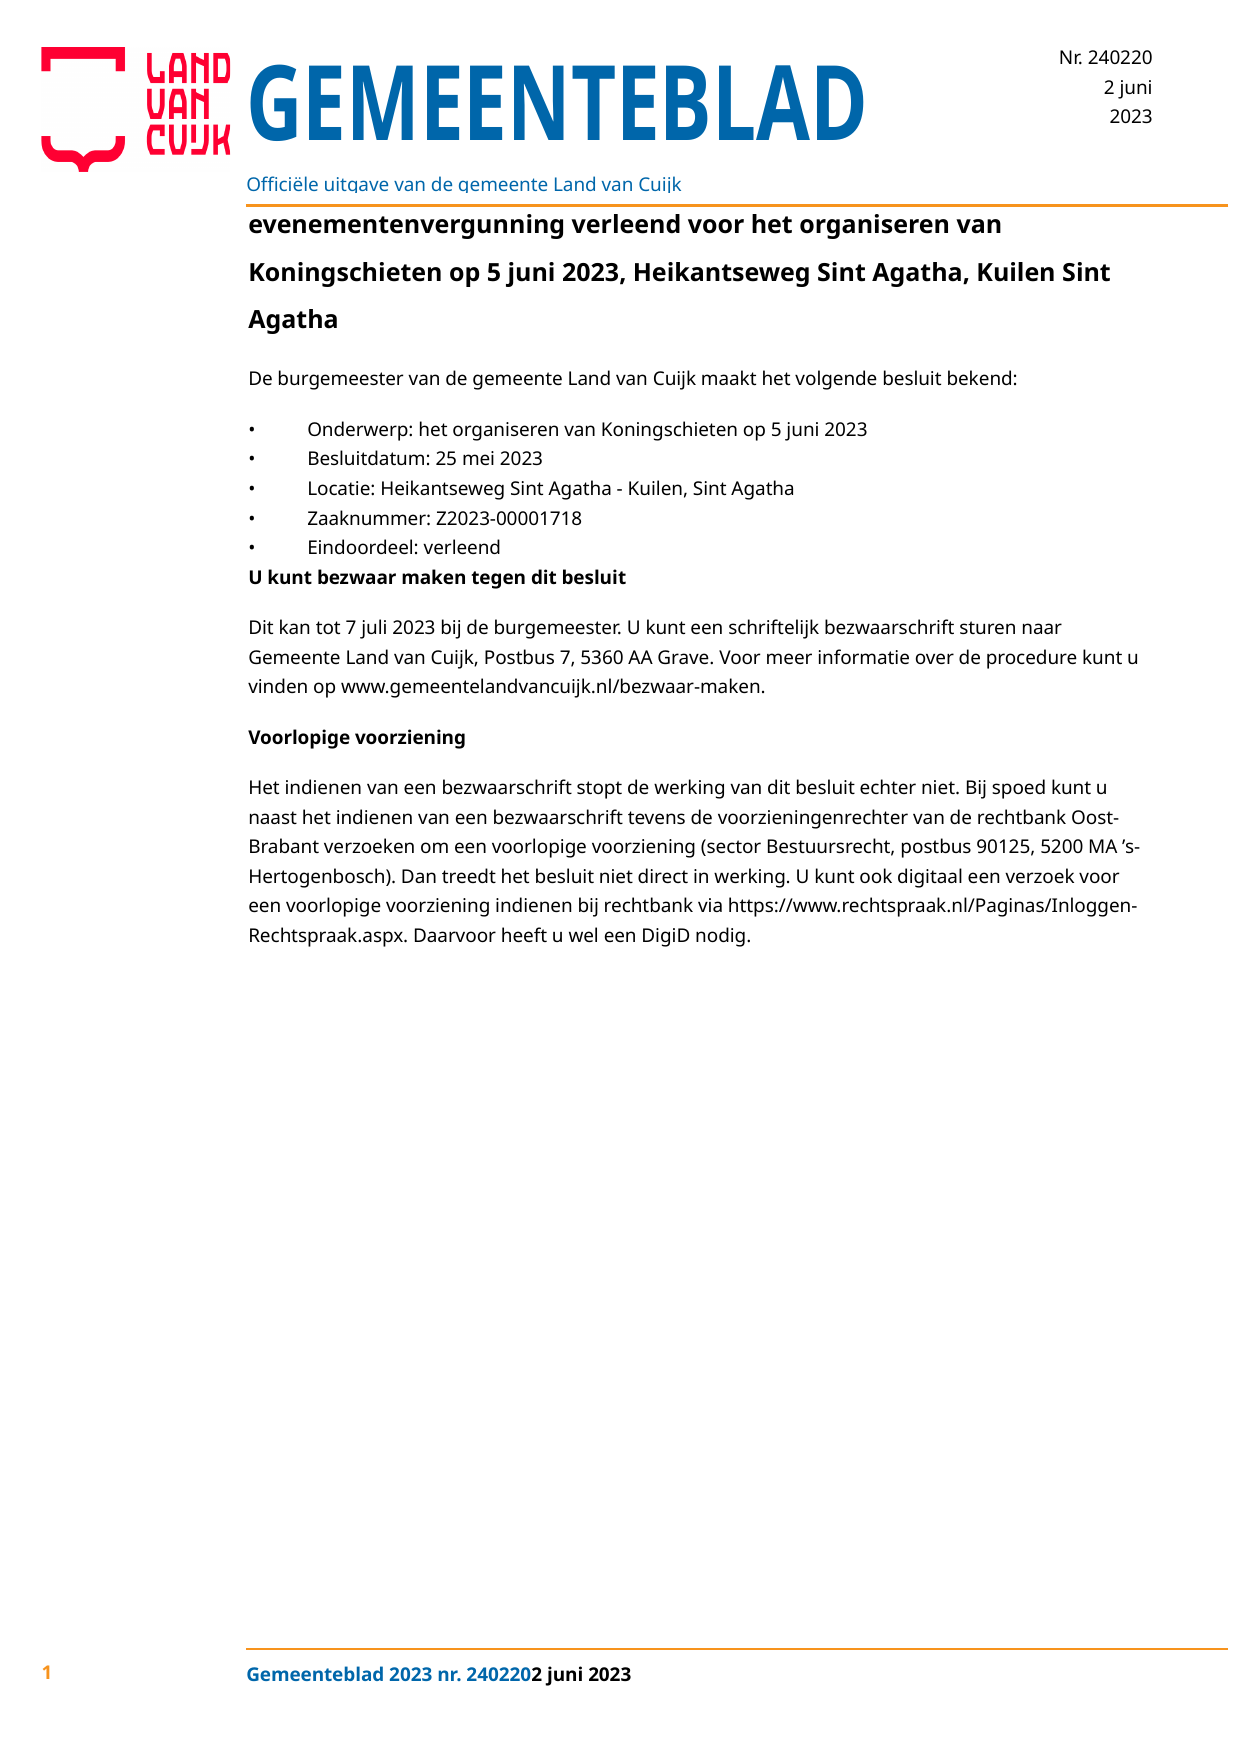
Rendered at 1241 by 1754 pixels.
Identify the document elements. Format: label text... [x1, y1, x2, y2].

text Dit kan tot 7 juli 2023 bij de burgemeester. U kunt een schriftelijk bezwaarschrift sturen naar Gemeente Land van Cuijk, Postbus 7, 5360 AA Grave. Voor meer informatie over de procedure kunt u vinden op www.gemeentelandvancuijk.nl/bezwaar-maken. [248, 614, 1152, 699]
text Voorlopige voorziening [248, 724, 1152, 749]
list Zaaknummer: Z2023-00001718 [248, 505, 1152, 530]
list Eindoordeel: verleend [248, 534, 1152, 560]
text U kunt bezwaar maken tegen dit besluit [248, 564, 1152, 589]
text evenementenvergunning verleend voor het organiseren van Koningschieten op 5 juni 2023, Heikantseweg Sint Agatha, Kuilen Sint Agatha [248, 207, 1152, 336]
list Locatie: Heikantseweg Sint Agatha - Kuilen, Sint Agatha [248, 475, 1152, 501]
text Het indienen van een bezwaarschrift stopt de werking van dit besluit echter niet. Bij spoed kunt u naast het indienen van een bezwaarschrift tevens de voorzieningenrechter van de rechtbank Oost-Brabant verzoeken om een voorlopige voorziening (sector Bestuursrecht, postbus 90125, 5200 MA ’s-Hertogenbosch). Dan treedt het besluit niet direct in werking. U kunt ook digitaal een verzoek voor een voorlopige voorziening indienen bij rechtbank via https://www.rechtspraak.nl/Paginas/Inloggen-Rechtspraak.aspx. Daarvoor heeft u wel een DigiD nodig. [248, 774, 1152, 948]
list Onderwerp: het organiseren van Koningschieten op 5 juni 2023 [248, 416, 1152, 442]
list Besluitdatum: 25 mei 2023 [248, 446, 1152, 471]
text De burgemeester van de gemeente Land van Cuijk maakt het volgende besluit bekend: [248, 366, 1152, 391]
picture [41, 47, 231, 172]
